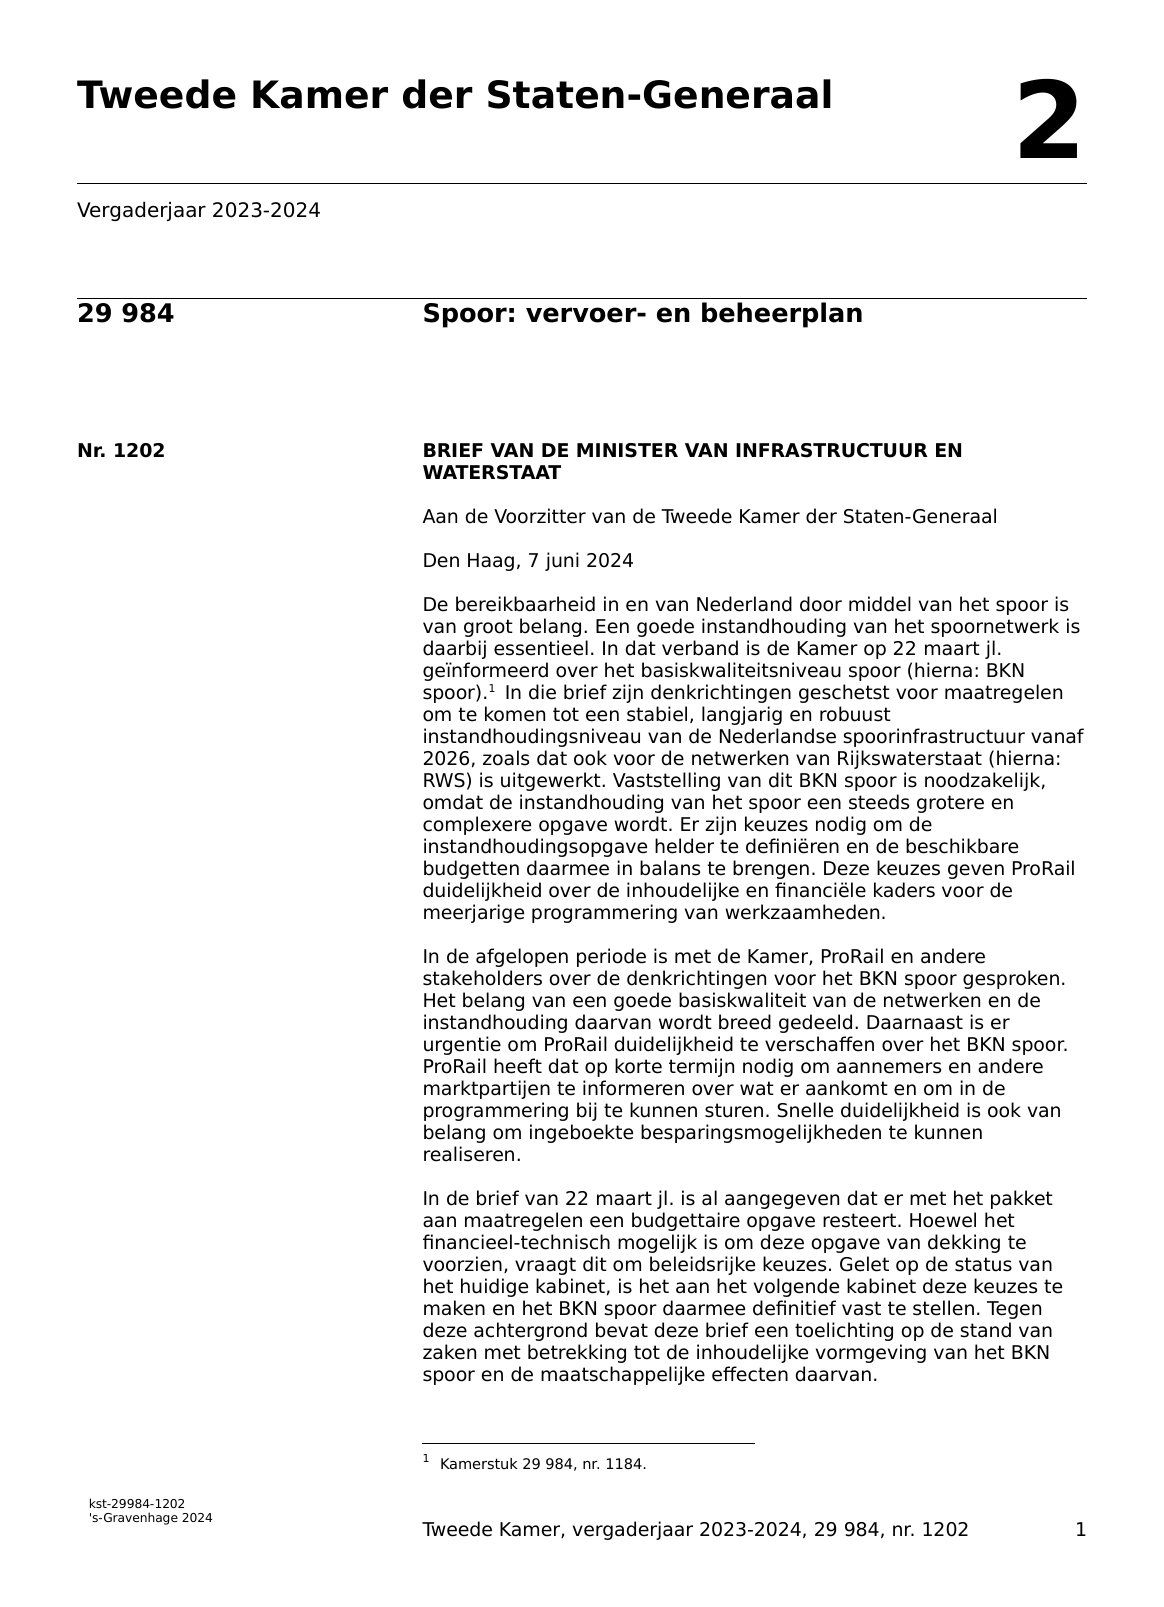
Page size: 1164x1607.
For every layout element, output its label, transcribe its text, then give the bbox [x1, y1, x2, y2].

text De bereikbaarheid in en van Nederland door middel van het spoor is van groot belang. Een goede instandhouding van het spoornetwerk is daarbij essentieel. In dat verband is de Kamer op 22 maart jl. geïnformeerd over het basiskwaliteitsniveau spoor (hierna: BKN spoor). In die brief zijn denkrichtingen geschetst voor maatregelen om te komen tot een stabiel, langjarig en robuust instandhoudingsniveau van de Nederlandse spoorinfrastructuur vanaf 2026, zoals dat ook voor de netwerken van Rijkswaterstaat (hierna: RWS) is uitgewerkt. Vaststelling van dit BKN spoor is noodzakelijk, omdat de instandhouding van het spoor een steeds grotere en complexere opgave wordt. Er zijn keuzes nodig om de instandhoudingsopgave helder te definiëren en de beschikbare budgetten daarmee in balans te brengen. Deze keuzes geven ProRail duidelijkheid over de inhoudelijke en financiële kaders voor de meerjarige programmering van werkzaamheden. [422, 594, 1087, 924]
table_header 2 [886, 59, 1087, 183]
table_cell Vergaderjaar 2023-2024 [77, 184, 1087, 298]
text In de brief van 22 maart jl. is al aangegeven dat er met het pakket aan maatregelen een budgettaire opgave resteert. Hoewel het financieel-technisch mogelijk is om deze opgave van dekking te voorzien, vraagt dit om beleidsrijke keuzes. Gelet op de status van het huidige kabinet, is het aan het volgende kabinet deze keuzes te maken en het BKN spoor daarmee definitief vast te stellen. Tegen deze achtergrond bevat deze brief een toelichting op de stand van zaken met betrekking tot de inhoudelijke vormgeving van het BKN spoor en de maatschappelijke effecten daarvan. [422, 1188, 1087, 1386]
text kst-29984-1202 [88, 1497, 323, 1511]
text In de afgelopen periode is met de Kamer, ProRail en andere stakeholders over de denkrichtingen voor het BKN spoor gesproken. Het belang van een goede basiskwaliteit van de netwerken en de instandhouding daarvan wordt breed gedeeld. Daarnaast is er urgentie om ProRail duidelijkheid te verschaffen over het BKN spoor. ProRail heeft dat op korte termijn nodig om aannemers en andere marktpartijen te informeren over wat er aankomt en om in de programmering bij te kunnen sturen. Snelle duidelijkheid is ook van belang om ingeboekte besparingsmogelijkheden te kunnen realiseren. [422, 946, 1087, 1166]
table_header Tweede Kamer der Staten-Generaal [77, 59, 886, 183]
subtitle 29 984 Spoor: vervoer- en beheerplan [77, 299, 1087, 329]
text Kamerstuk 29 984, nr. 1184. [422, 1452, 1087, 1474]
text Den Haag, 7 juni 2024 [422, 550, 1087, 572]
text Aan de Voorzitter van de Tweede Kamer der Staten-Generaal [422, 506, 1087, 528]
text 's-Gravenhage 2024 [88, 1511, 323, 1525]
subtitle Nr. 1202 BRIEF VAN DE MINISTER VAN INFRASTRUCTUUR EN WATERSTAAT [77, 440, 1087, 484]
